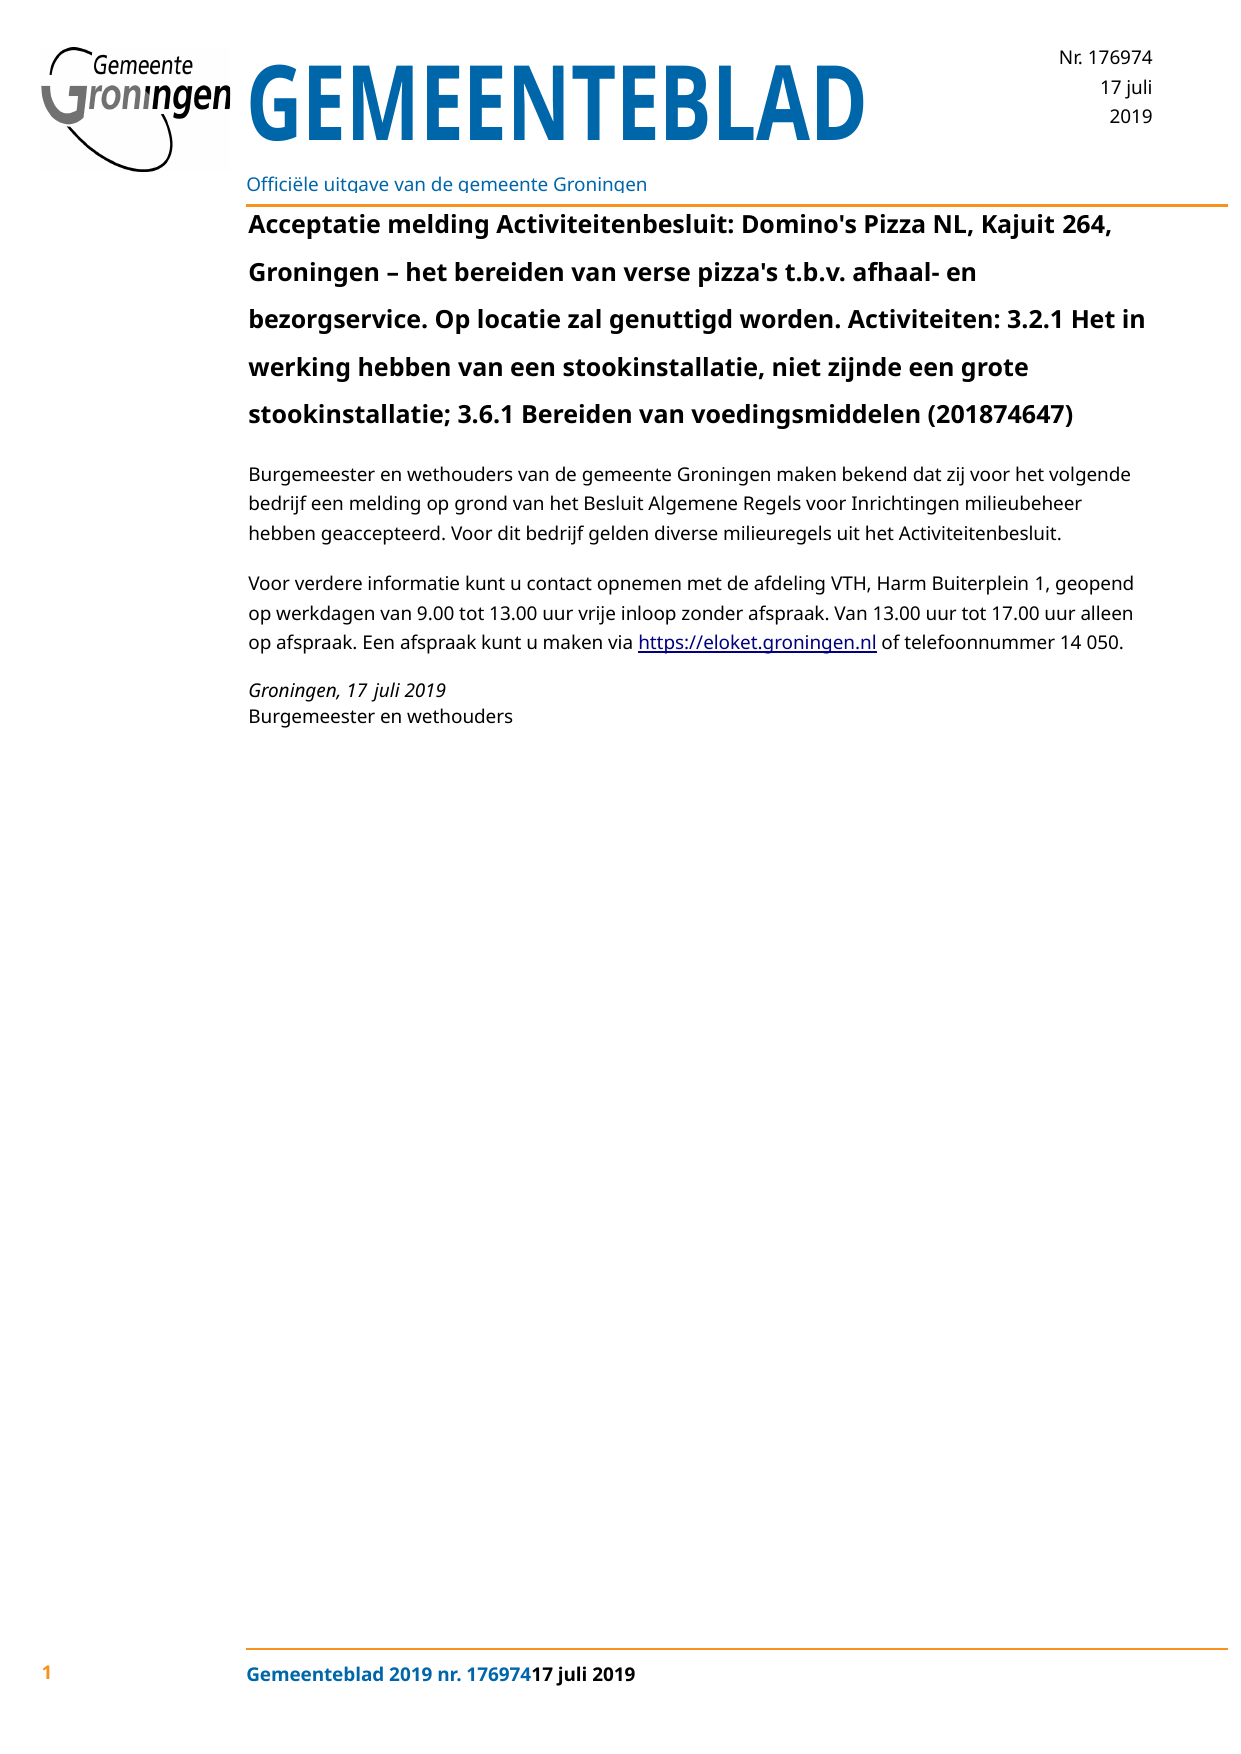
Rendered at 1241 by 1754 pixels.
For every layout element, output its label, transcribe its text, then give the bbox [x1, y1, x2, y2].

text Groningen, 17 juli 2019 [248, 677, 1152, 703]
text Voor verdere informatie kunt u contact opnemen met de afdeling VTH, Harm Buiterplein 1, geopend op werkdagen van 9.00 tot 13.00 uur vrije inloop zonder afspraak. Van 13.00 uur tot 17.00 uur alleen op afspraak. Een afspraak kunt u maken via https://eloket.groningen.nl of telefoonnummer 14 050. [248, 570, 1152, 655]
text Burgemeester en wethouders [248, 703, 1152, 729]
picture [41, 47, 231, 172]
text Acceptatie melding Activiteitenbesluit: Domino's Pizza NL, Kajuit 264, Groningen – het bereiden van verse pizza's t.b.v. afhaal- en bezorgservice. Op locatie zal genuttigd worden. Activiteiten: 3.2.1 Het in werking hebben van een stookinstallatie, niet zijnde een grote stookinstallatie; 3.6.1 Bereiden van voedingsmiddelen (201874647) [248, 207, 1152, 431]
text Burgemeester en wethouders van de gemeente Groningen maken bekend dat zij voor het volgende bedrijf een melding op grond van het Besluit Algemene Regels voor Inrichtingen milieubeheer hebben geaccepteerd. Voor dit bedrijf gelden diverse milieuregels uit het Activiteitenbesluit. [248, 461, 1152, 546]
